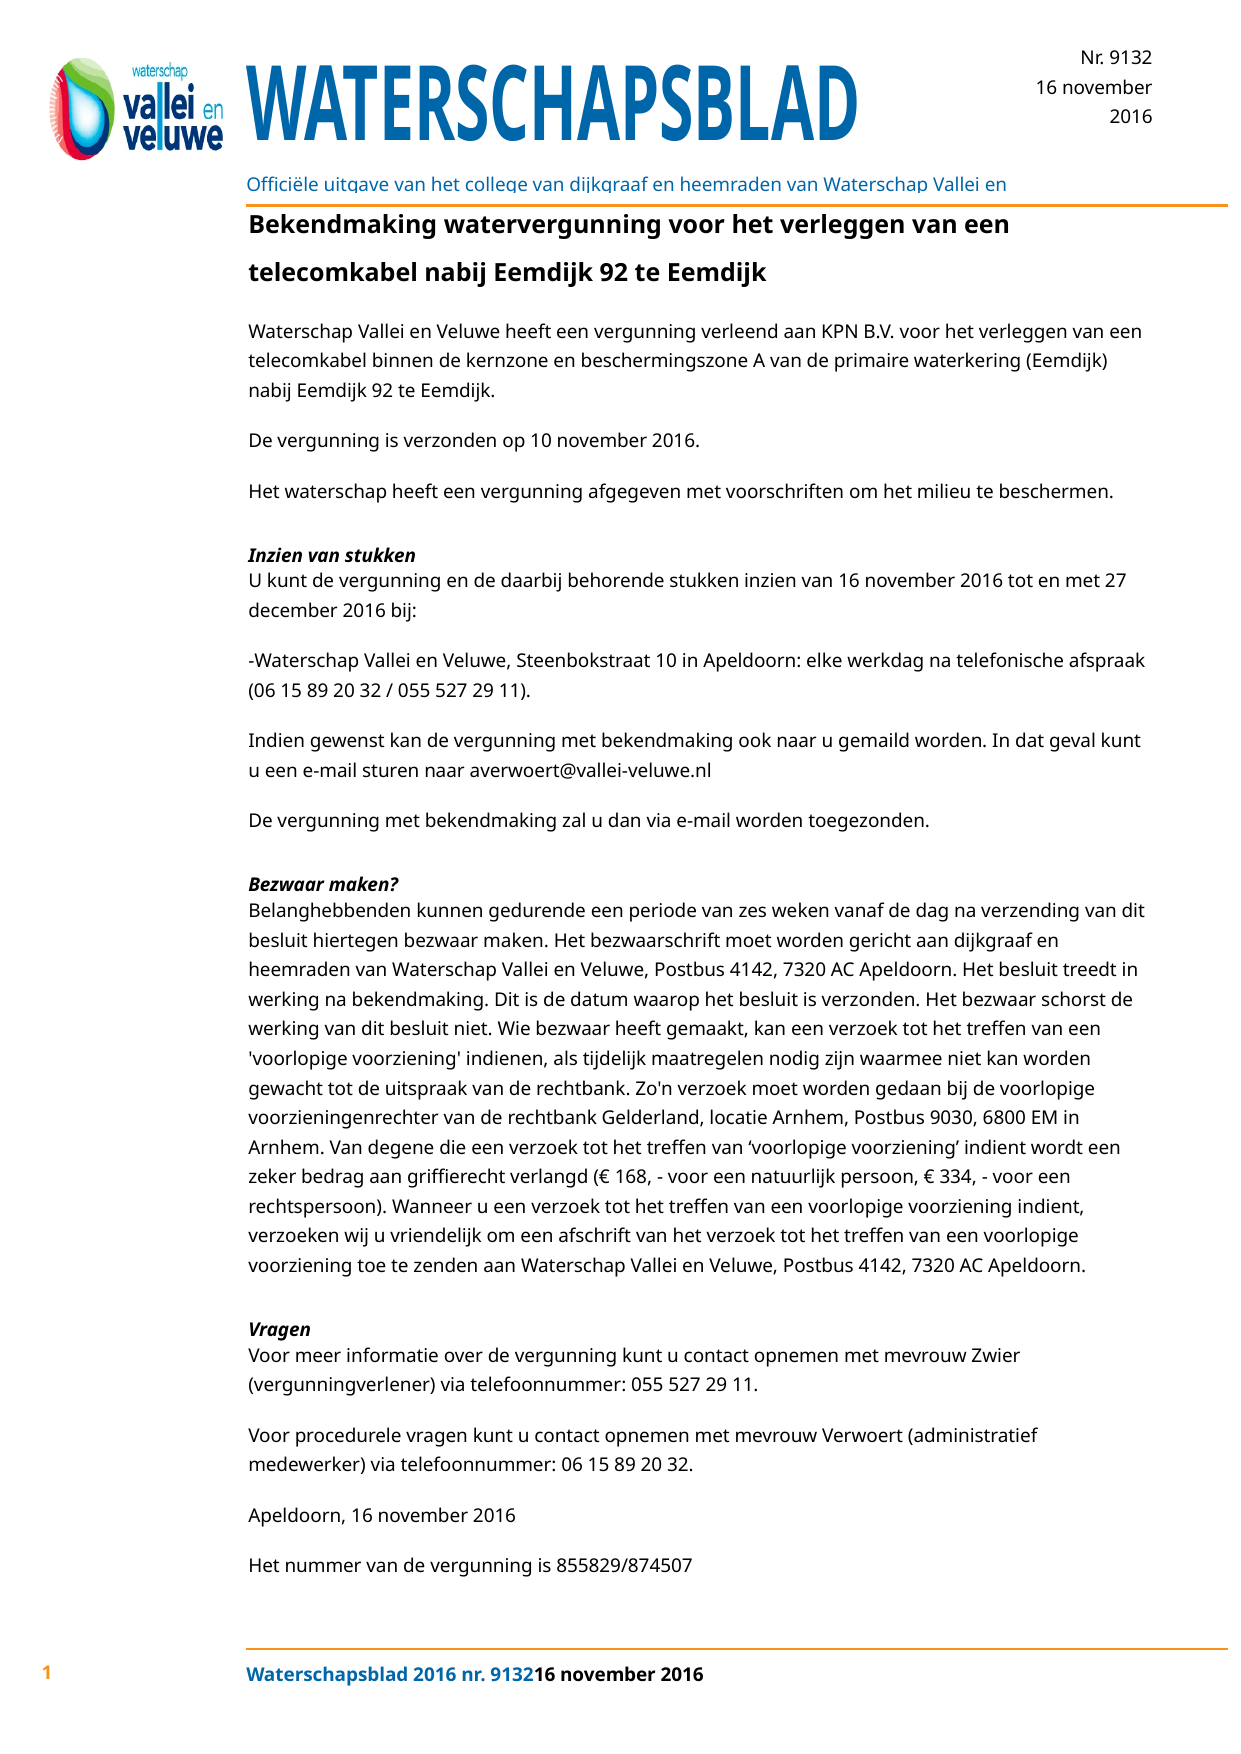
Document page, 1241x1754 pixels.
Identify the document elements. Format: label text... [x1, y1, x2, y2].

text De vergunning met bekendmaking zal u dan via e-mail worden toegezonden. [248, 808, 1152, 833]
text Belanghebbenden kunnen gedurende een periode van zes weken vanaf de dag na verzending van dit besluit hiertegen bezwaar maken. Het bezwaarschrift moet worden gericht aan dijkgraaf en heemraden van Waterschap Vallei en Veluwe, Postbus 4142, 7320 AC Apeldoorn. Het besluit treedt in werking na bekendmaking. Dit is de datum waarop het besluit is verzonden. Het bezwaar schorst de werking van dit besluit niet. Wie bezwaar heeft gemaakt, kan een verzoek tot het treffen van een 'voorlopige voorziening' indienen, als tijdelijk maatregelen nodig zijn waarmee niet kan worden gewacht tot de uitspraak van de rechtbank. Zo'n verzoek moet worden gedaan bij de voorlopige voorzieningenrechter van de rechtbank Gelderland, locatie Arnhem, Postbus 9030, 6800 EM in Arnhem. Van degene die een verzoek tot het treffen van ‘voorlopige voorziening’ indient wordt een zeker bedrag aan griffierecht verlangd (€ 168, - voor een natuurlijk persoon, € 334, - voor een rechtspersoon). Wanneer u een verzoek tot het treffen van een voorlopige voorziening indient, verzoeken wij u vriendelijk om een afschrift van het verzoek tot het treffen van een voorlopige voorziening toe te zenden aan Waterschap Vallei en Veluwe, Postbus 4142, 7320 AC Apeldoorn. [248, 897, 1152, 1278]
text -Waterschap Vallei en Veluwe, Steenbokstraat 10 in Apeldoorn: elke werkdag na telefonische afspraak (06 15 89 20 32 / 055 527 29 11). [248, 648, 1152, 703]
text De vergunning is verzonden op 10 november 2016. [248, 427, 1152, 453]
text Waterschap Vallei en Veluwe heeft een vergunning verleend aan KPN B.V. voor het verleggen van een telecomkabel binnen de kernzone en beschermingszone A van de primaire waterkering (Eemdijk) nabij Eemdijk 92 te Eemdijk. [248, 318, 1152, 403]
text Voor procedurele vragen kunt u contact opnemen met mevrouw Verwoert (administratief medewerker) via telefoonnummer: 06 15 89 20 32. [248, 1422, 1152, 1477]
text Inzien van stukken [248, 542, 1152, 568]
text Het nummer van de vergunning is 855829/874507 [248, 1552, 1152, 1578]
text Indien gewenst kan de vergunning met bekendmaking ook naar u gemaild worden. In dat geval kunt u een e-mail sturen naar averwoert@vallei-veluwe.nl [248, 728, 1152, 783]
picture [41, 47, 231, 172]
text Apeldoorn, 16 november 2016 [248, 1502, 1152, 1528]
text Bezwaar maken? [248, 872, 1152, 897]
text Vragen [248, 1316, 1152, 1342]
text Bekendmaking watervergunning voor het verleggen van een telecomkabel nabij Eemdijk 92 te Eemdijk [248, 207, 1152, 288]
text Voor meer informatie over de vergunning kunt u contact opnemen met mevrouw Zwier (vergunningverlener) via telefoonnummer: 055 527 29 11. [248, 1342, 1152, 1397]
text Het waterschap heeft een vergunning afgegeven met voorschriften om het milieu te beschermen. [248, 478, 1152, 504]
text U kunt de vergunning en de daarbij behorende stukken inzien van 16 november 2016 tot en met 27 december 2016 bij: [248, 568, 1152, 623]
